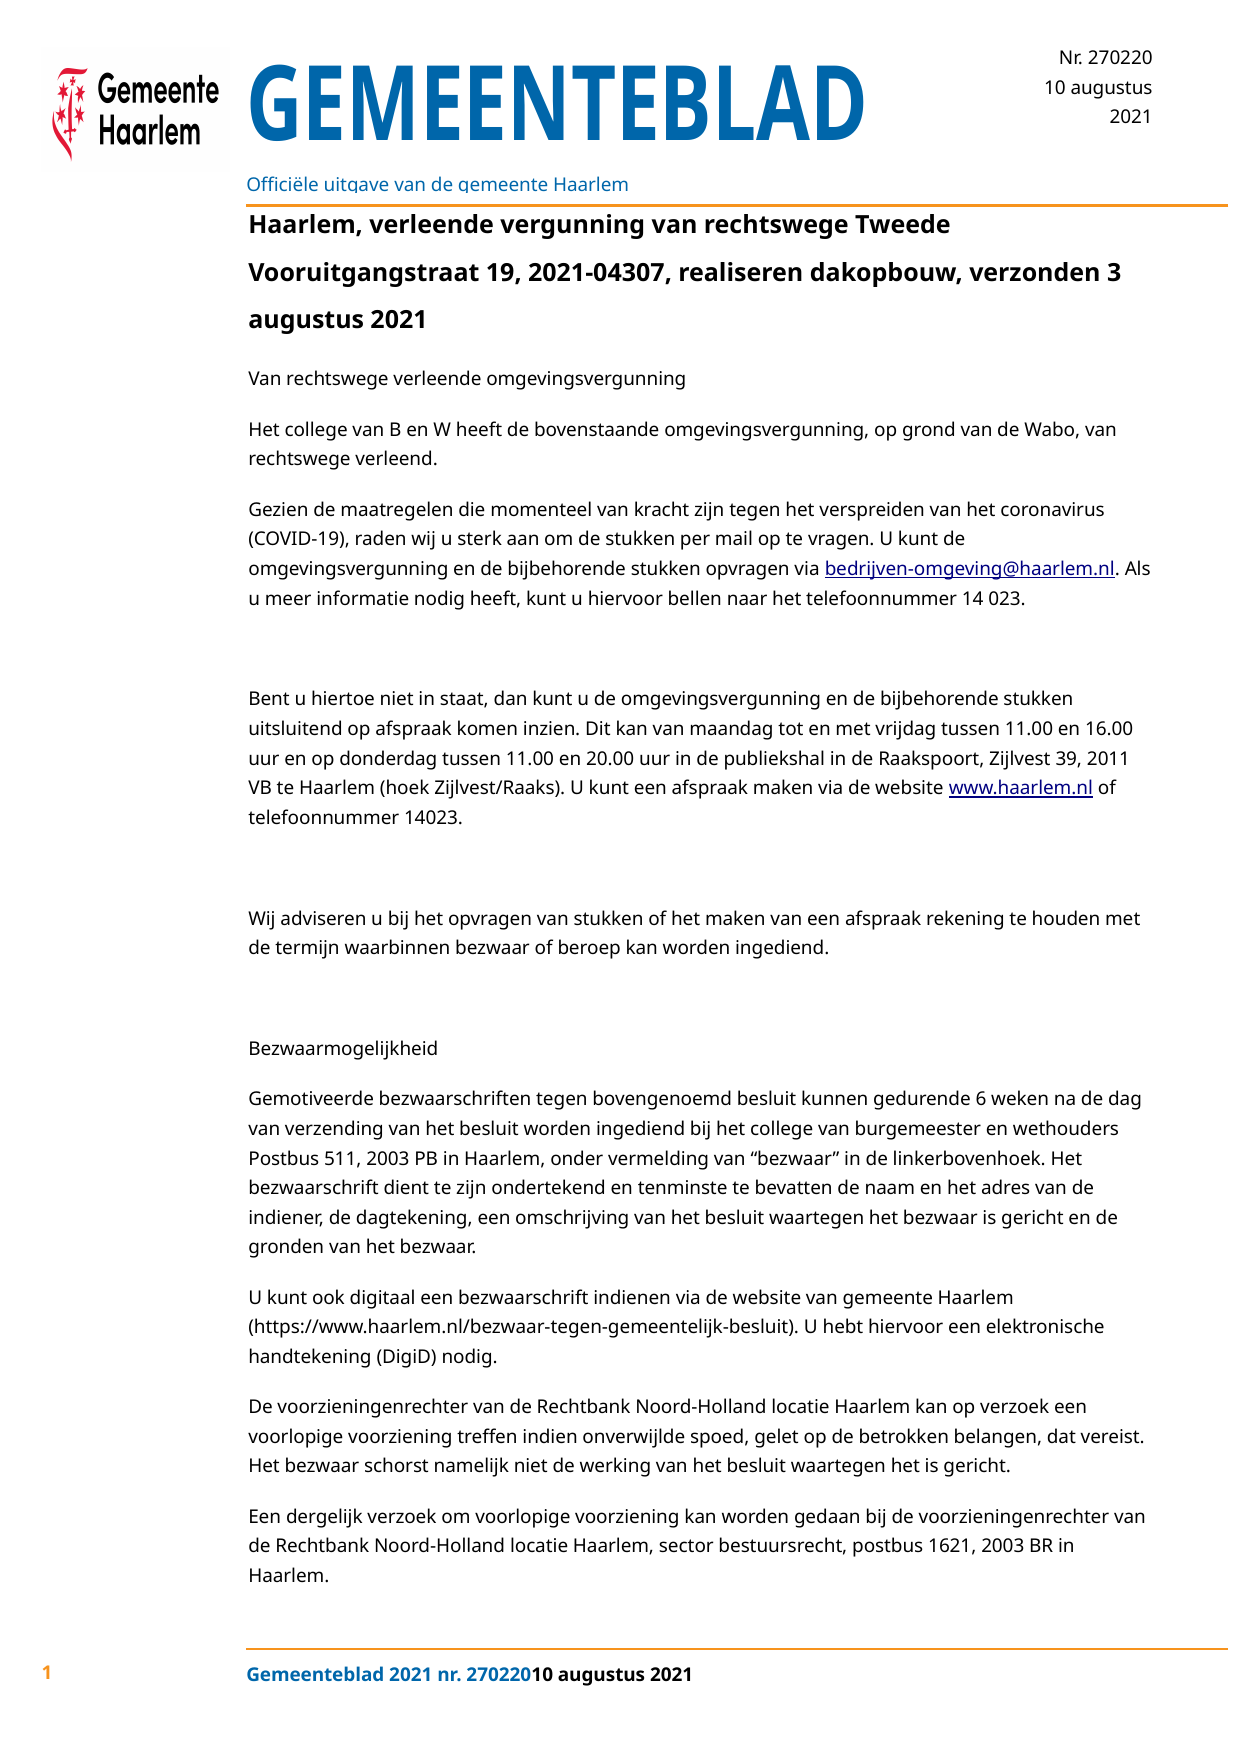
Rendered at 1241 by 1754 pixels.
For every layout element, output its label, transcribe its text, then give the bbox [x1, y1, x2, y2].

text Bent u hiertoe niet in staat, dan kunt u de omgevingsvergunning en de bijbehorende stukken uitsluitend op afspraak komen inzien. Dit kan van maandag tot en met vrijdag tussen 11.00 en 16.00 uur en op donderdag tussen 11.00 en 20.00 uur in de publiekshal in de Raakspoort, Zijlvest 39, 2011 VB te Haarlem (hoek Zijlvest/Raaks). U kunt een afspraak maken via de website www.haarlem.nl of telefoonnummer 14023. [248, 686, 1152, 829]
text Het college van B en W heeft de bovenstaande omgevingsvergunning, op grond van de Wabo, van rechtswege verleend. [248, 416, 1152, 471]
text Van rechtswege verleende omgevingsvergunning [248, 366, 1152, 391]
picture [41, 47, 231, 172]
text Bezwaarmogelijkheid [248, 1035, 1152, 1061]
text De voorzieningenrechter van de Rechtbank Noord-Holland locatie Haarlem kan op verzoek een voorlopige voorziening treffen indien onverwijlde spoed, gelet op de betrokken belangen, dat vereist. Het bezwaar schorst namelijk niet de werking van het besluit waartegen het is gericht. [248, 1393, 1152, 1478]
text Een dergelijk verzoek om voorlopige voorziening kan worden gedaan bij de voorzieningenrechter van de Rechtbank Noord-Holland locatie Haarlem, sector bestuursrecht, postbus 1621, 2003 BR in Haarlem. [248, 1503, 1152, 1588]
text Wij adviseren u bij het opvragen van stukken of het maken van een afspraak rekening te houden met de termijn waarbinnen bezwaar of beroep kan worden ingediend. [248, 905, 1152, 960]
text Haarlem, verleende vergunning van rechtswege Tweede Vooruitgangstraat 19, 2021-04307, realiseren dakopbouw, verzonden 3 augustus 2021 [248, 207, 1152, 336]
text Gezien de maatregelen die momenteel van kracht zijn tegen het verspreiden van het coronavirus (COVID-19), raden wij u sterk aan om de stukken per mail op te vragen. U kunt de omgevingsvergunning en de bijbehorende stukken opvragen via bedrijven-omgeving@haarlem.nl. Als u meer informatie nodig heeft, kunt u hiervoor bellen naar het telefoonnummer 14 023. [248, 496, 1152, 610]
text Gemotiveerde bezwaarschriften tegen bovengenoemd besluit kunnen gedurende 6 weken na de dag van verzending van het besluit worden ingediend bij het college van burgemeester en wethouders Postbus 511, 2003 PB in Haarlem, onder vermelding van “bezwaar” in de linkerbovenhoek. Het bezwaarschrift dient te zijn ondertekend en tenminste te bevatten de naam en het adres van de indiener, de dagtekening, een omschrijving van het besluit waartegen het bezwaar is gericht en de gronden van het bezwaar. [248, 1086, 1152, 1259]
text U kunt ook digitaal een bezwaarschrift indienen via de website van gemeente Haarlem (https://www.haarlem.nl/bezwaar-tegen-gemeentelijk-besluit). U hebt hiervoor een elektronische handtekening (DigiD) nodig. [248, 1284, 1152, 1369]
